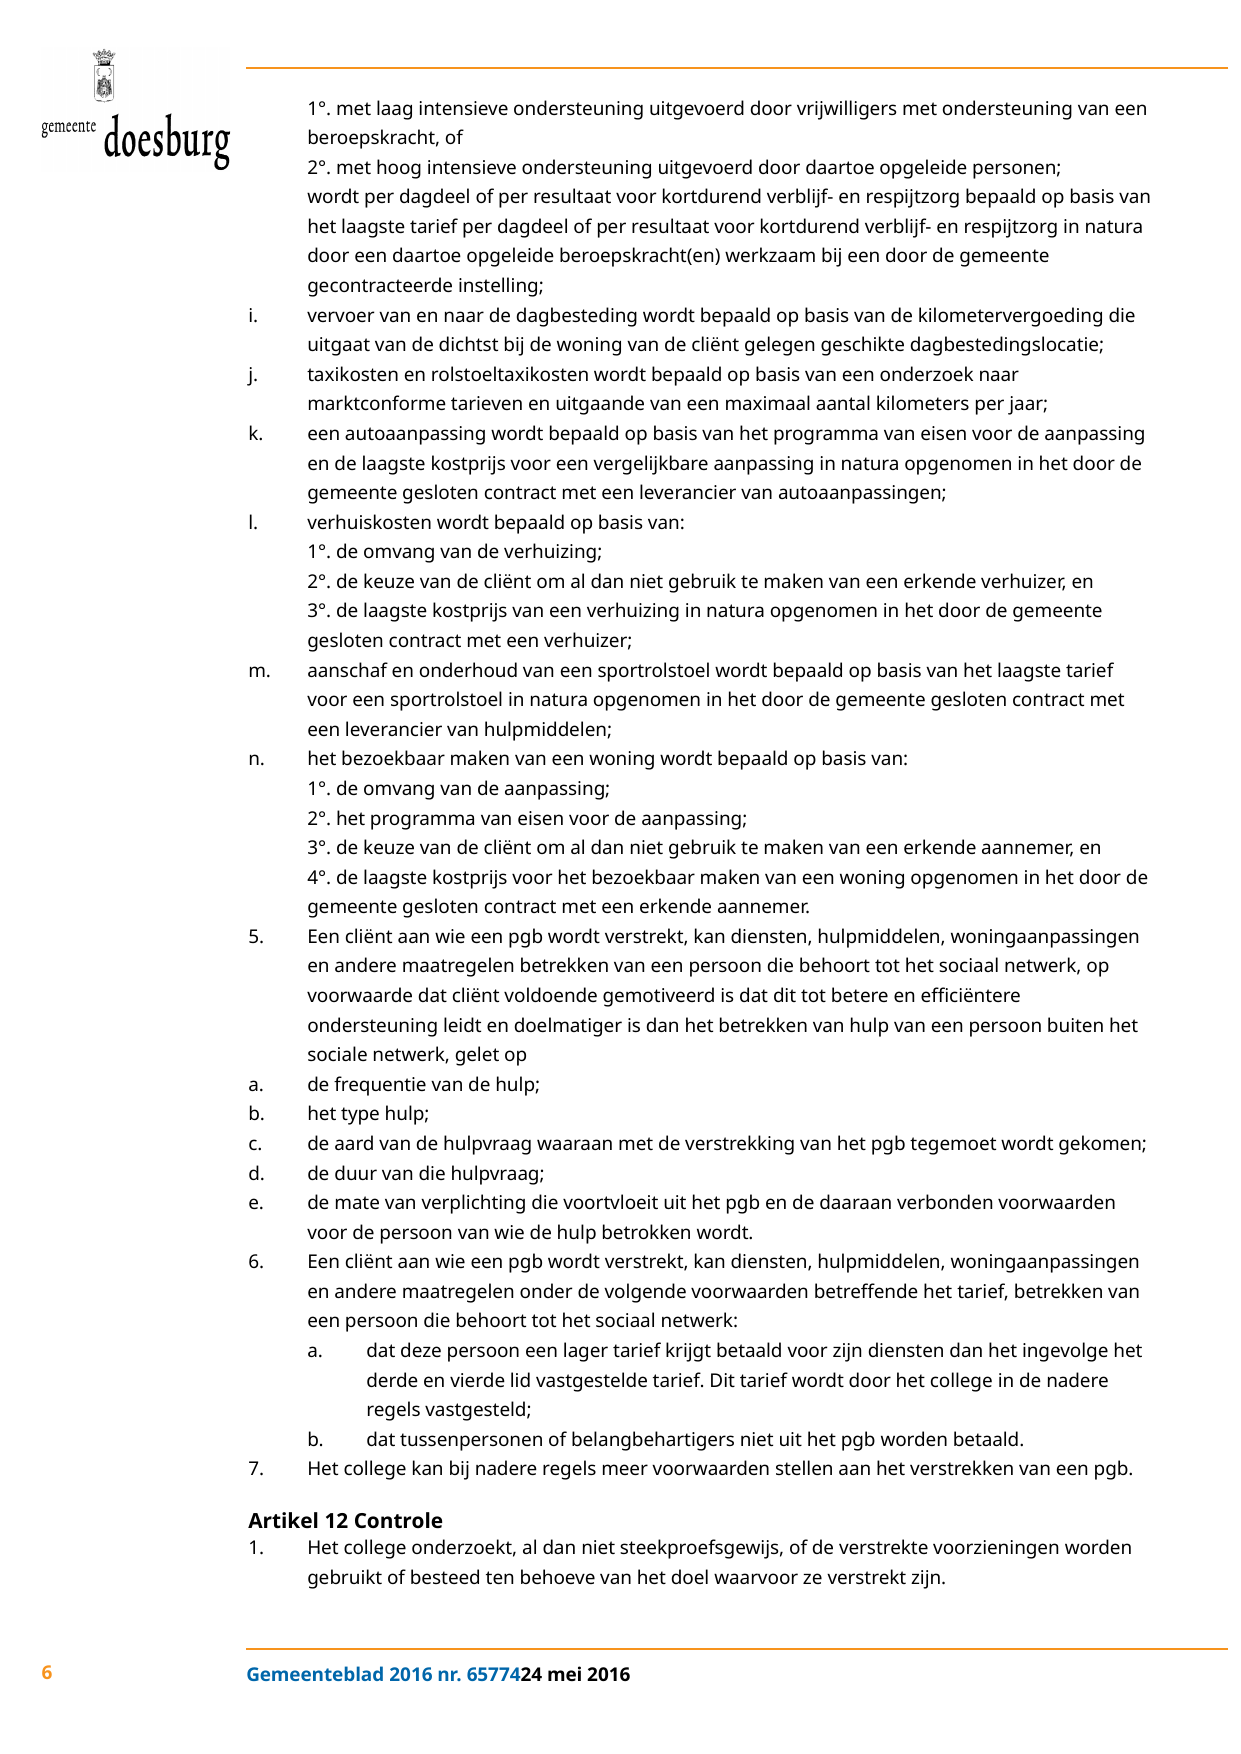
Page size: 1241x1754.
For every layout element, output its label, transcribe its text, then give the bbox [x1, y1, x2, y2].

list 3°. de laagste kostprijs van een verhuizing in natura opgenomen in het door de gemeente gesloten contract met een verhuizer; [248, 598, 1152, 653]
list vervoer van en naar de dagbesteding wordt bepaald op basis van de kilometervergoeding die uitgaat van de dichtst bij de woning van de cliënt gelegen geschikte dagbestedingslocatie; [248, 302, 1152, 357]
list 2°. met hoog intensieve ondersteuning uitgevoerd door daartoe opgeleide personen; [248, 154, 1152, 180]
list 1°. de omvang van de verhuizing; [248, 538, 1152, 564]
list 2°. het programma van eisen voor de aanpassing; [248, 805, 1152, 831]
list de duur van die hulpvraag; [248, 1160, 1152, 1186]
list de frequentie van de hulp; [248, 1071, 1152, 1097]
list Een cliënt aan wie een pgb wordt verstrekt, kan diensten, hulpmiddelen, woningaanpassingen en andere maatregelen onder de volgende voorwaarden betreffende het tarief, betrekken van een persoon die behoort tot het sociaal netwerk: [248, 1248, 1152, 1333]
text Artikel 12 Controle [248, 1506, 1152, 1534]
list Een cliënt aan wie een pgb wordt verstrekt, kan diensten, hulpmiddelen, woningaanpassingen en andere maatregelen betrekken van een persoon die behoort tot het sociaal netwerk, op voorwaarde dat cliënt voldoende gemotiveerd is dat dit tot betere en efficiëntere ondersteuning leidt en doelmatiger is dan het betrekken van hulp van een persoon buiten het sociale netwerk, gelet op [248, 923, 1152, 1067]
list wordt per dagdeel of per resultaat voor kortdurend verblijf- en respijtzorg bepaald op basis van het laagste tarief per dagdeel of per resultaat voor kortdurend verblijf- en respijtzorg in natura door een daartoe opgeleide beroepskracht(en) werkzaam bij een door de gemeente gecontracteerde instelling; [248, 183, 1152, 298]
list het type hulp; [248, 1101, 1152, 1126]
list 2°. de keuze van de cliënt om al dan niet gebruik te maken van een erkende verhuizer, en [248, 568, 1152, 594]
list een autoaanpassing wordt bepaald op basis van het programma van eisen voor de aanpassing en de laagste kostprijs voor een vergelijkbare aanpassing in natura opgenomen in het door de gemeente gesloten contract met een leverancier van autoaanpassingen; [248, 420, 1152, 505]
list verhuiskosten wordt bepaald op basis van: [248, 509, 1152, 535]
list Het college kan bij nadere regels meer voorwaarden stellen aan het verstrekken van een pgb. [248, 1456, 1152, 1481]
list Het college onderzoekt, al dan niet steekproefsgewijs, of de verstrekte voorzieningen worden gebruikt of besteed ten behoeve van het doel waarvoor ze verstrekt zijn. [248, 1534, 1152, 1590]
list dat deze persoon een lager tarief krijgt betaald voor zijn diensten dan het ingevolge het derde en vierde lid vastgestelde tarief. Dit tarief wordt door het college in de nadere regels vastgesteld; [307, 1337, 1152, 1422]
list 1°. met laag intensieve ondersteuning uitgevoerd door vrijwilligers met ondersteuning van een beroepskracht, of [248, 95, 1152, 150]
list aanschaf en onderhoud van een sportrolstoel wordt bepaald op basis van het laagste tarief voor een sportrolstoel in natura opgenomen in het door de gemeente gesloten contract met een leverancier van hulpmiddelen; [248, 657, 1152, 742]
list 4°. de laagste kostprijs voor het bezoekbaar maken van een woning opgenomen in het door de gemeente gesloten contract met een erkende aannemer. [248, 864, 1152, 919]
list taxikosten en rolstoeltaxikosten wordt bepaald op basis van een onderzoek naar marktconforme tarieven en uitgaande van een maximaal aantal kilometers per jaar; [248, 361, 1152, 416]
list de mate van verplichting die voortvloeit uit het pgb en de daaraan verbonden voorwaarden voor de persoon van wie de hulp betrokken wordt. [248, 1189, 1152, 1245]
list het bezoekbaar maken van een woning wordt bepaald op basis van: [248, 746, 1152, 771]
list de aard van de hulpvraag waaraan met de verstrekking van het pgb tegemoet wordt gekomen; [248, 1130, 1152, 1156]
list 1°. de omvang van de aanpassing; [248, 775, 1152, 801]
list dat tussenpersonen of belangbehartigers niet uit het pgb worden betaald. [307, 1426, 1152, 1452]
picture [41, 47, 231, 172]
list 3°. de keuze van de cliënt om al dan niet gebruik te maken van een erkende aannemer, en [248, 834, 1152, 860]
